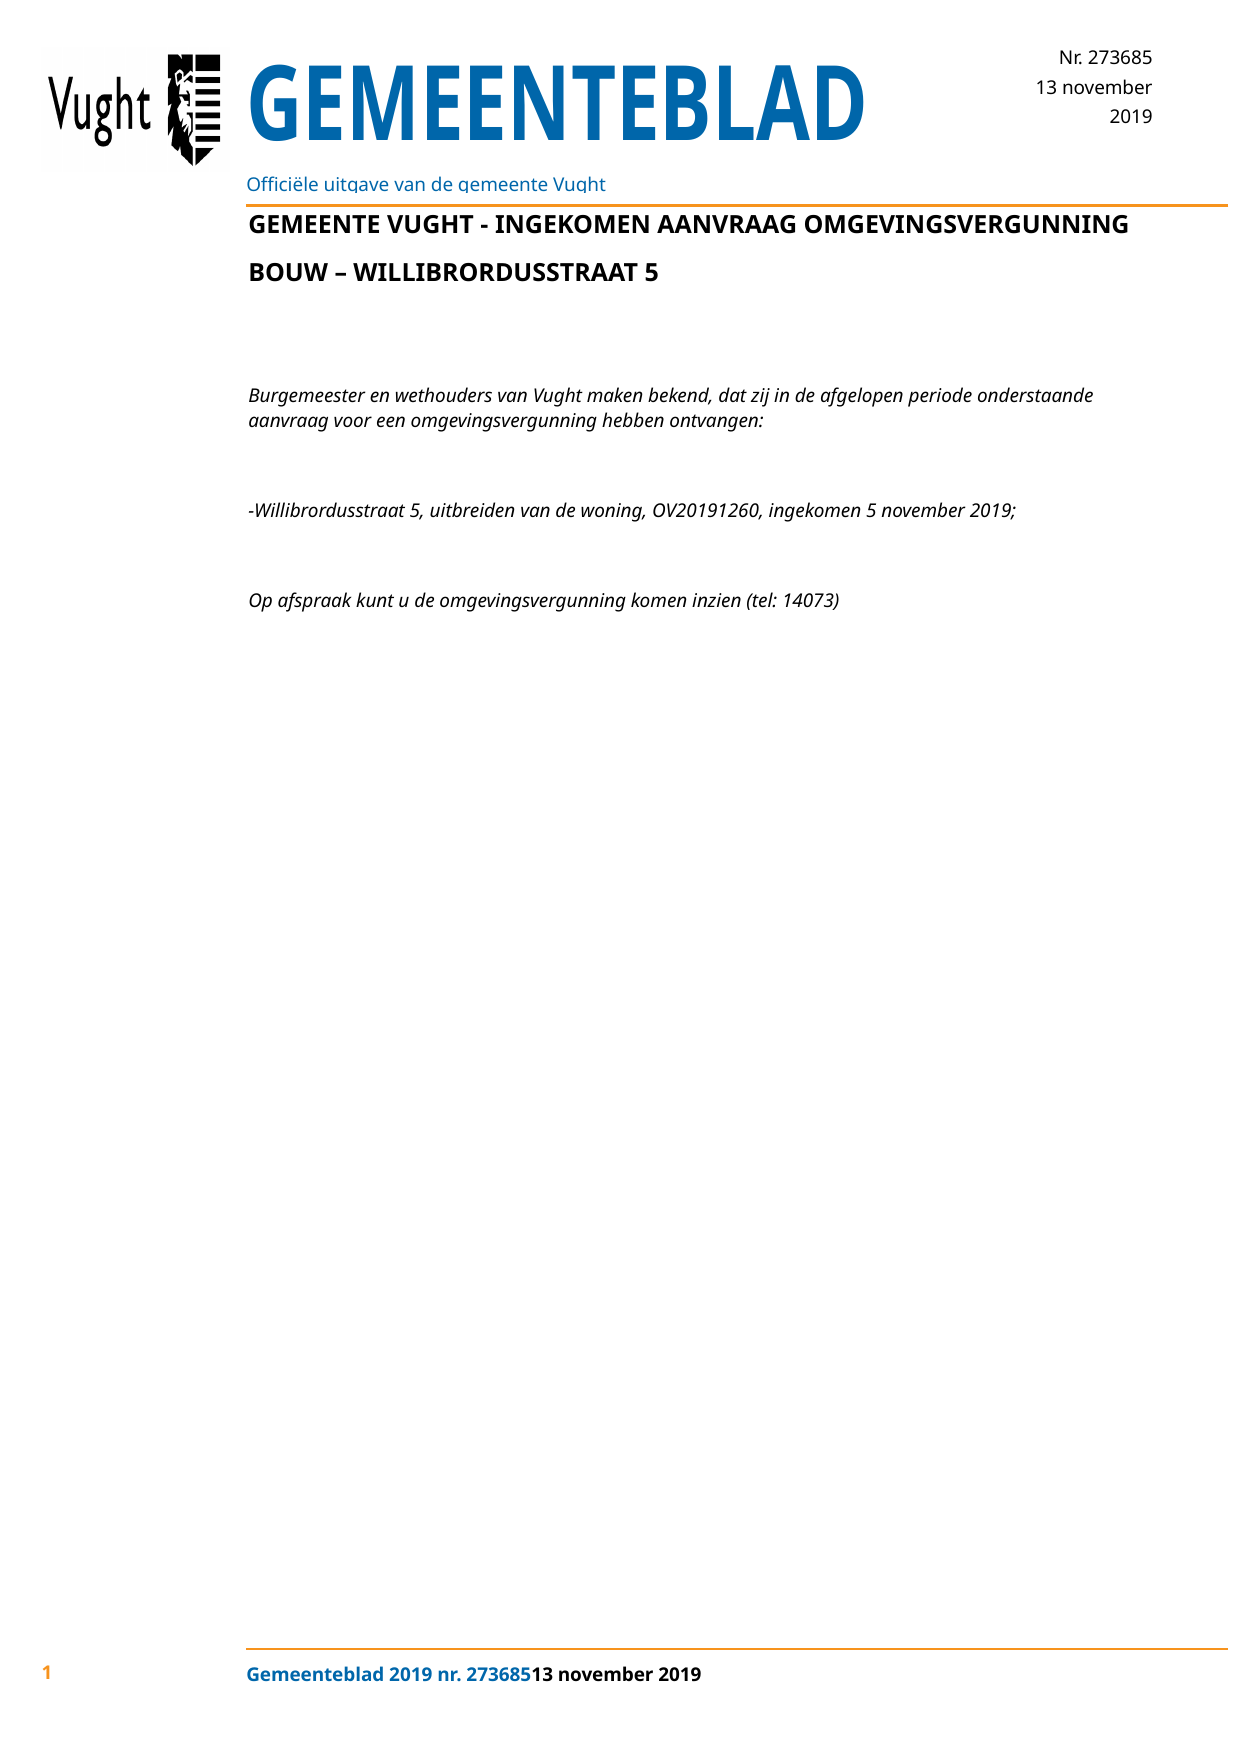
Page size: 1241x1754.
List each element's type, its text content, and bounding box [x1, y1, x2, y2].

picture [41, 47, 231, 172]
text -Willibrordusstraat 5, uitbreiden van de woning, OV20191260, ingekomen 5 november 2019; [248, 497, 1152, 523]
text Burgemeester en wethouders van Vught maken bekend, dat zij in de afgelopen periode onderstaande aanvraag voor een omgevingsvergunning hebben ontvangen: [248, 382, 1152, 433]
text GEMEENTE VUGHT - INGEKOMEN AANVRAAG OMGEVINGSVERGUNNING BOUW – WILLIBRORDUSSTRAAT 5 [248, 207, 1152, 288]
text Op afspraak kunt u de omgevingsvergunning komen inzien (tel: 14073) [248, 587, 1152, 613]
